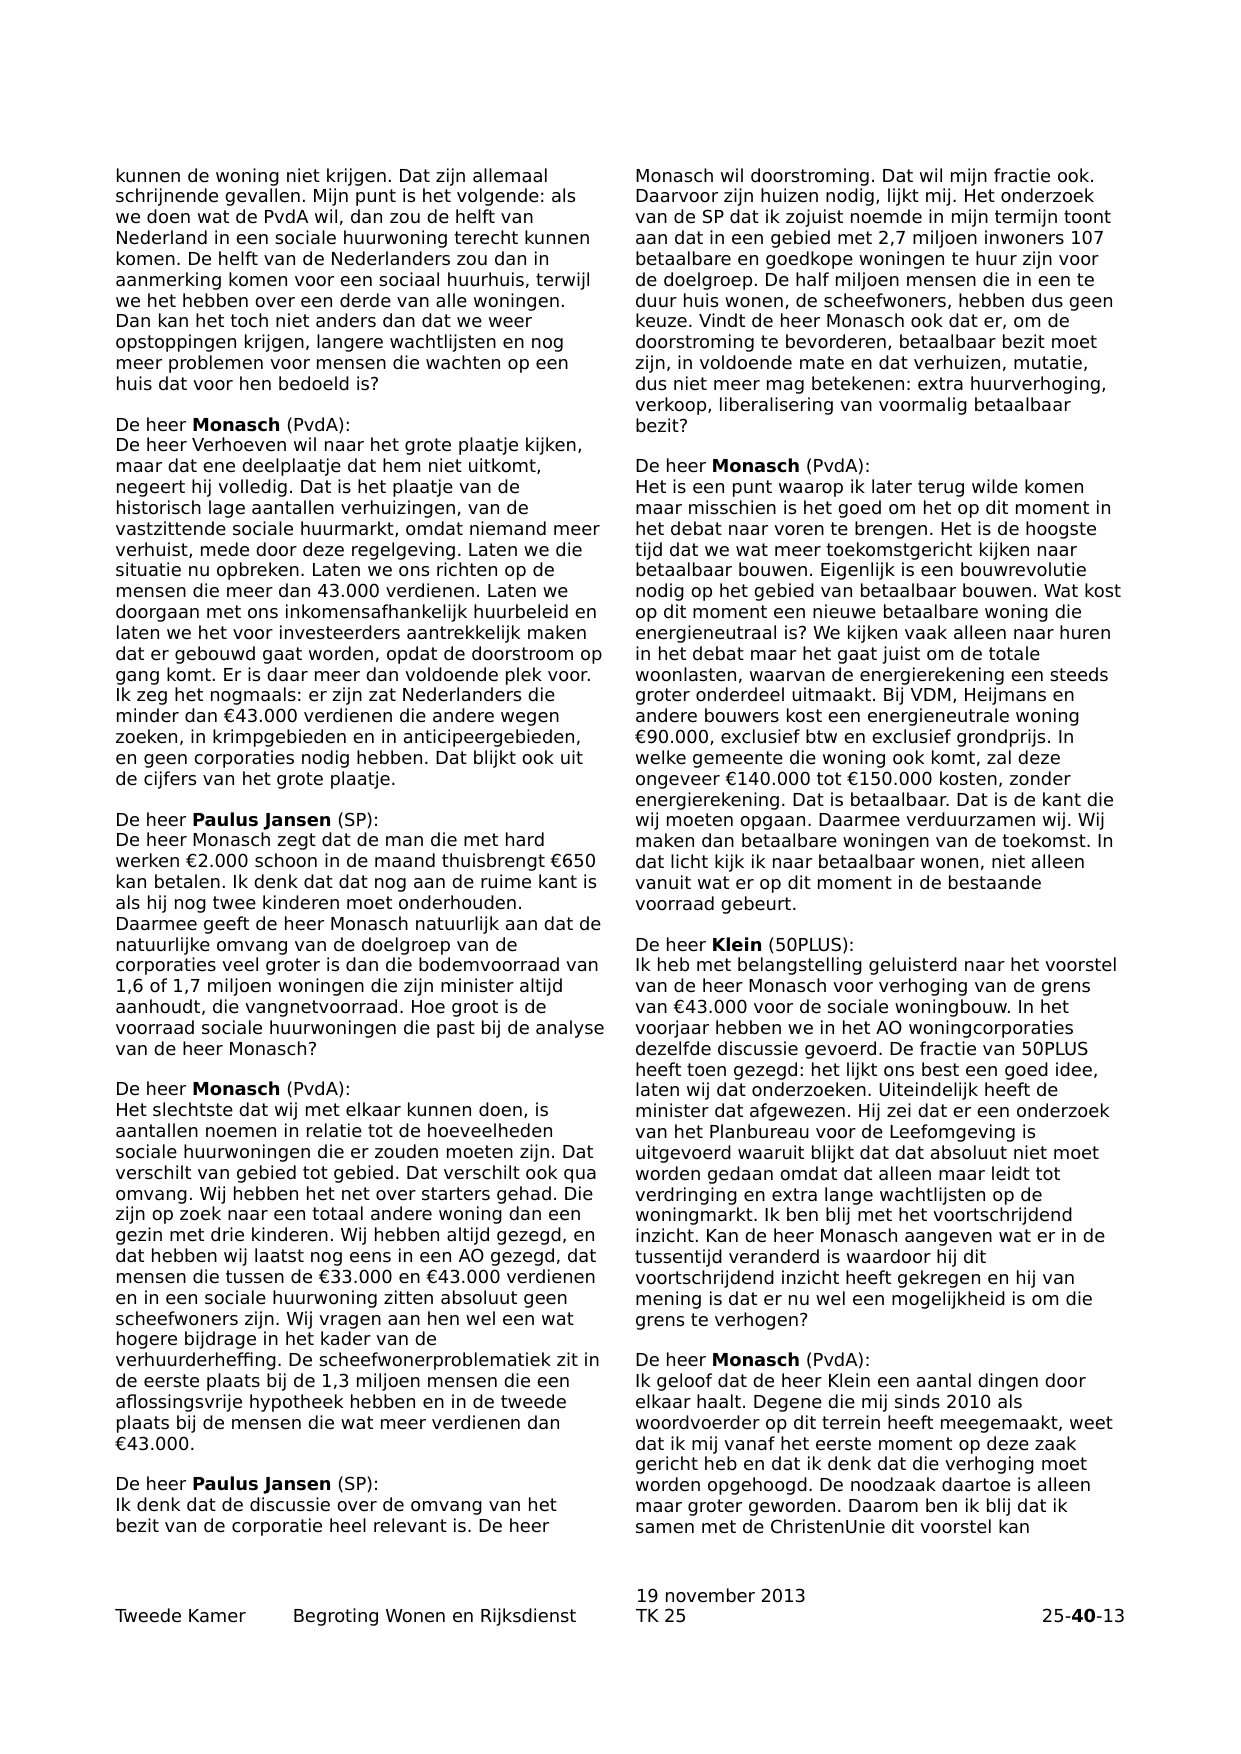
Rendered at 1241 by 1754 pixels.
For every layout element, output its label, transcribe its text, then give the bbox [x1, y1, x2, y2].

text Het slechtste dat wij met elkaar kunnen doen, is aantallen noemen in relatie tot de hoeveelheden sociale huurwoningen die er zouden moeten zijn. Dat verschilt van gebied tot gebied. Dat verschilt ook qua omvang. Wij hebben het net over starters gehad. Die zijn op zoek naar een totaal andere woning dan een gezin met drie kinderen. Wij hebben altijd gezegd, en dat hebben wij laatst nog eens in een AO gezegd, dat mensen die tussen de €33.000 en €43.000 verdienen en in een sociale huurwoning zitten absoluut geen scheefwoners zijn. Wij vragen aan hen wel een wat hogere bijdrage in het kader van de verhuurderheffing. De scheefwonerproblematiek zit in de eerste plaats bij de 1,3 miljoen mensen die een aflossingsvrije hypotheek hebben en in de tweede plaats bij de mensen die wat meer verdienen dan €43.000. [115, 1100, 605, 1454]
text De heer Monasch (PvdA): [115, 414, 605, 435]
text kunnen de woning niet krijgen. Dat zijn allemaal schrijnende gevallen. Mijn punt is het volgende: als we doen wat de PvdA wil, dan zou de helft van Nederland in een sociale huurwoning terecht kunnen komen. De helft van de Nederlanders zou dan in aanmerking komen voor een sociaal huurhuis, terwijl we het hebben over een derde van alle woningen. Dan kan het toch niet anders dan dat we weer opstoppingen krijgen, langere wachtlijsten en nog meer problemen voor mensen die wachten op een huis dat voor hen bedoeld is? [115, 165, 605, 394]
text De heer Paulus Jansen (SP): [115, 809, 605, 830]
text Het is een punt waarop ik later terug wilde komen maar misschien is het goed om het op dit moment in het debat naar voren te brengen. Het is de hoogste tijd dat we wat meer toekomstgericht kijken naar betaalbaar bouwen. Eigenlijk is een bouwrevolutie nodig op het gebied van betaalbaar bouwen. Wat kost op dit moment een nieuwe betaalbare woning die energieneutraal is? We kijken vaak alleen naar huren in het debat maar het gaat juist om de totale woonlasten, waarvan de energierekening een steeds groter onderdeel uitmaakt. Bij VDM, Heijmans en andere bouwers kost een energieneutrale woning €90.000, exclusief btw en exclusief grondprijs. In welke gemeente die woning ook komt, zal deze ongeveer €140.000 tot €150.000 kosten, zonder energierekening. Dat is betaalbaar. Dat is de kant die wij moeten opgaan. Daarmee verduurzamen wij. Wij maken dan betaalbare woningen van de toekomst. In dat licht kijk ik naar betaalbaar wonen, niet alleen vanuit wat er op dit moment in de bestaande voorraad gebeurt. [635, 477, 1125, 914]
text De heer Verhoeven wil naar het grote plaatje kijken, maar dat ene deelplaatje dat hem niet uitkomt, negeert hij volledig. Dat is het plaatje van de historisch lage aantallen verhuizingen, van de vastzittende sociale huurmarkt, omdat niemand meer verhuist, mede door deze regelgeving. Laten we die situatie nu opbreken. Laten we ons richten op de mensen die meer dan 43.000 verdienen. Laten we doorgaan met ons inkomensafhankelijk huurbeleid en laten we het voor investeerders aantrekkelijk maken dat er gebouwd gaat worden, opdat de doorstroom op gang komt. Er is daar meer dan voldoende plek voor. Ik zeg het nogmaals: er zijn zat Nederlanders die minder dan €43.000 verdienen die andere wegen zoeken, in krimpgebieden en in anticipeergebieden, en geen corporaties nodig hebben. Dat blijkt ook uit de cijfers van het grote plaatje. [115, 435, 605, 789]
text De heer Klein (50PLUS): [635, 934, 1125, 955]
text De heer Paulus Jansen (SP): [115, 1474, 605, 1495]
text De heer Monasch zegt dat de man die met hard werken €2.000 schoon in de maand thuisbrengt €650 kan betalen. Ik denk dat dat nog aan de ruime kant is als hij nog twee kinderen moet onderhouden. Daarmee geeft de heer Monasch natuurlijk aan dat de natuurlijke omvang van de doelgroep van de corporaties veel groter is dan die bodemvoorraad van 1,6 of 1,7 miljoen woningen die zijn minister altijd aanhoudt, die vangnetvoorraad. Hoe groot is de voorraad sociale huurwoningen die past bij de analyse van de heer Monasch? [115, 830, 605, 1059]
text De heer Monasch (PvdA): [635, 1350, 1125, 1371]
text Ik geloof dat de heer Klein een aantal dingen door elkaar haalt. Degene die mij sinds 2010 als woordvoerder op dit terrein heeft meegemaakt, weet dat ik mij vanaf het eerste moment op deze zaak gericht heb en dat ik denk dat die verhoging moet worden opgehoogd. De noodzaak daartoe is alleen maar groter geworden. Daarom ben ik blij dat ik samen met de ChristenUnie dit voorstel kan [635, 1371, 1125, 1537]
text Ik heb met belangstelling geluisterd naar het voorstel van de heer Monasch voor verhoging van de grens van €43.000 voor de sociale woningbouw. In het voorjaar hebben we in het AO woningcorporaties dezelfde discussie gevoerd. De fractie van 50PLUS heeft toen gezegd: het lijkt ons best een goed idee, laten wij dat onderzoeken. Uiteindelijk heeft de minister dat afgewezen. Hij zei dat er een onderzoek van het Planbureau voor de Leefomgeving is uitgevoerd waaruit blijkt dat dat absoluut niet moet worden gedaan omdat dat alleen maar leidt tot verdringing en extra lange wachtlijsten op de woningmarkt. Ik ben blij met het voortschrijdend inzicht. Kan de heer Monasch aangeven wat er in de tussentijd veranderd is waardoor hij dit voortschrijdend inzicht heeft gekregen en hij van mening is dat er nu wel een mogelijkheid is om die grens te verhogen? [635, 955, 1125, 1330]
text Ik denk dat de discussie over de omvang van het bezit van de corporatie heel relevant is. De heer [115, 1495, 605, 1537]
text De heer Monasch (PvdA): [115, 1079, 605, 1100]
text De heer Monasch (PvdA): [635, 456, 1125, 477]
text Monasch wil doorstroming. Dat wil mijn fractie ook. Daarvoor zijn huizen nodig, lijkt mij. Het onderzoek van de SP dat ik zojuist noemde in mijn termijn toont aan dat in een gebied met 2,7 miljoen inwoners 107 betaalbare en goedkope woningen te huur zijn voor de doelgroep. De half miljoen mensen die in een te duur huis wonen, de scheefwoners, hebben dus geen keuze. Vindt de heer Monasch ook dat er, om de doorstroming te bevorderen, betaalbaar bezit moet zijn, in voldoende mate en dat verhuizen, mutatie, dus niet meer mag betekenen: extra huurverhoging, verkoop, liberalisering van voormalig betaalbaar bezit? [635, 165, 1125, 436]
